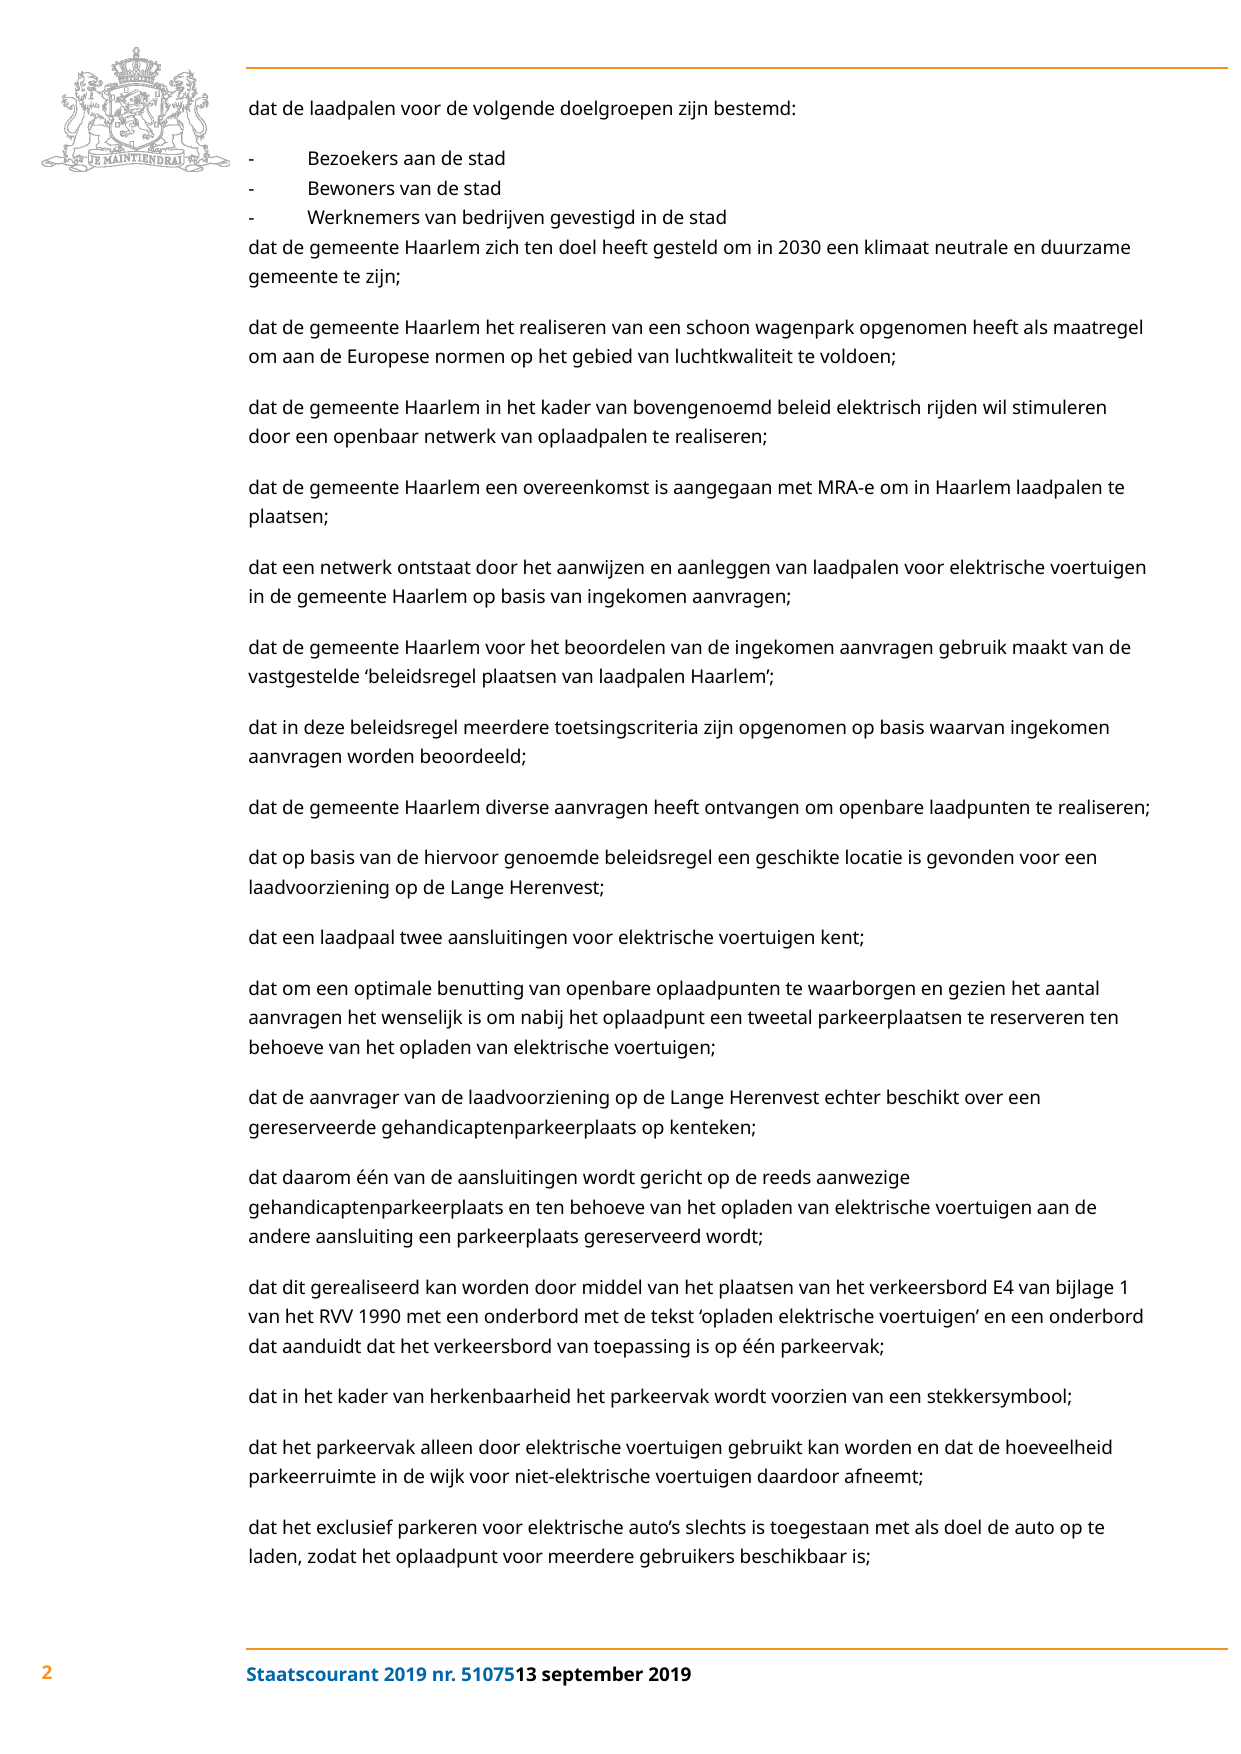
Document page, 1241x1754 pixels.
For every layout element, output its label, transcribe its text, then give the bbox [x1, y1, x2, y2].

text dat om een optimale benutting van openbare oplaadpunten te waarborgen en gezien het aantal aanvragen het wenselijk is om nabij het oplaadpunt een tweetal parkeerplaatsen te reserveren ten behoeve van het opladen van elektrische voertuigen; [248, 975, 1152, 1060]
text dat de gemeente Haarlem het realiseren van een schoon wagenpark opgenomen heeft als maatregel om aan de Europese normen op het gebied van luchtkwaliteit te voldoen; [248, 314, 1152, 369]
list Werknemers van bedrijven gevestigd in de stad [248, 204, 1152, 230]
text dat de aanvrager van de laadvoorziening op de Lange Herenvest echter beschikt over een gereserveerde gehandicaptenparkeerplaats op kenteken; [248, 1084, 1152, 1140]
text dat een netwerk ontstaat door het aanwijzen en aanleggen van laadpalen voor elektrische voertuigen in de gemeente Haarlem op basis van ingekomen aanvragen; [248, 554, 1152, 609]
text dat de gemeente Haarlem in het kader van bovengenoemd beleid elektrisch rijden wil stimuleren door een openbaar netwerk van oplaadpalen te realiseren; [248, 394, 1152, 449]
picture [41, 47, 231, 172]
text dat in deze beleidsregel meerdere toetsingscriteria zijn opgenomen op basis waarvan ingekomen aanvragen worden beoordeeld; [248, 714, 1152, 769]
text dat op basis van de hiervoor genoemde beleidsregel een geschikte locatie is gevonden voor een laadvoorziening op de Lange Herenvest; [248, 844, 1152, 900]
list Bezoekers aan de stad [248, 145, 1152, 171]
text dat het exclusief parkeren voor elektrische auto’s slechts is toegestaan met als doel de auto op te laden, zodat het oplaadpunt voor meerdere gebruikers beschikbaar is; [248, 1514, 1152, 1569]
text dat de gemeente Haarlem zich ten doel heeft gesteld om in 2030 een klimaat neutrale en duurzame gemeente te zijn; [248, 234, 1152, 289]
text dat een laadpaal twee aansluitingen voor elektrische voertuigen kent; [248, 924, 1152, 950]
list Bewoners van de stad [248, 175, 1152, 201]
text dat dit gerealiseerd kan worden door middel van het plaatsen van het verkeersbord E4 van bijlage 1 van het RVV 1990 met een onderbord met de tekst ‘opladen elektrische voertuigen’ en een onderbord dat aanduidt dat het verkeersbord van toepassing is op één parkeervak; [248, 1274, 1152, 1359]
text dat de gemeente Haarlem diverse aanvragen heeft ontvangen om openbare laadpunten te realiseren; [248, 794, 1152, 820]
text dat het parkeervak alleen door elektrische voertuigen gebruikt kan worden en dat de hoeveelheid parkeerruimte in de wijk voor niet-elektrische voertuigen daardoor afneemt; [248, 1434, 1152, 1489]
text dat de laadpalen voor de volgende doelgroepen zijn bestemd: [248, 95, 1152, 121]
text dat de gemeente Haarlem voor het beoordelen van de ingekomen aanvragen gebruik maakt van de vastgestelde ‘beleidsregel plaatsen van laadpalen Haarlem’; [248, 634, 1152, 689]
text dat in het kader van herkenbaarheid het parkeervak wordt voorzien van een stekkersymbool; [248, 1383, 1152, 1409]
text dat daarom één van de aansluitingen wordt gericht op de reeds aanwezige gehandicaptenparkeerplaats en ten behoeve van het opladen van elektrische voertuigen aan de andere aansluiting een parkeerplaats gereserveerd wordt; [248, 1164, 1152, 1249]
text dat de gemeente Haarlem een overeenkomst is aangegaan met MRA-e om in Haarlem laadpalen te plaatsen; [248, 474, 1152, 529]
